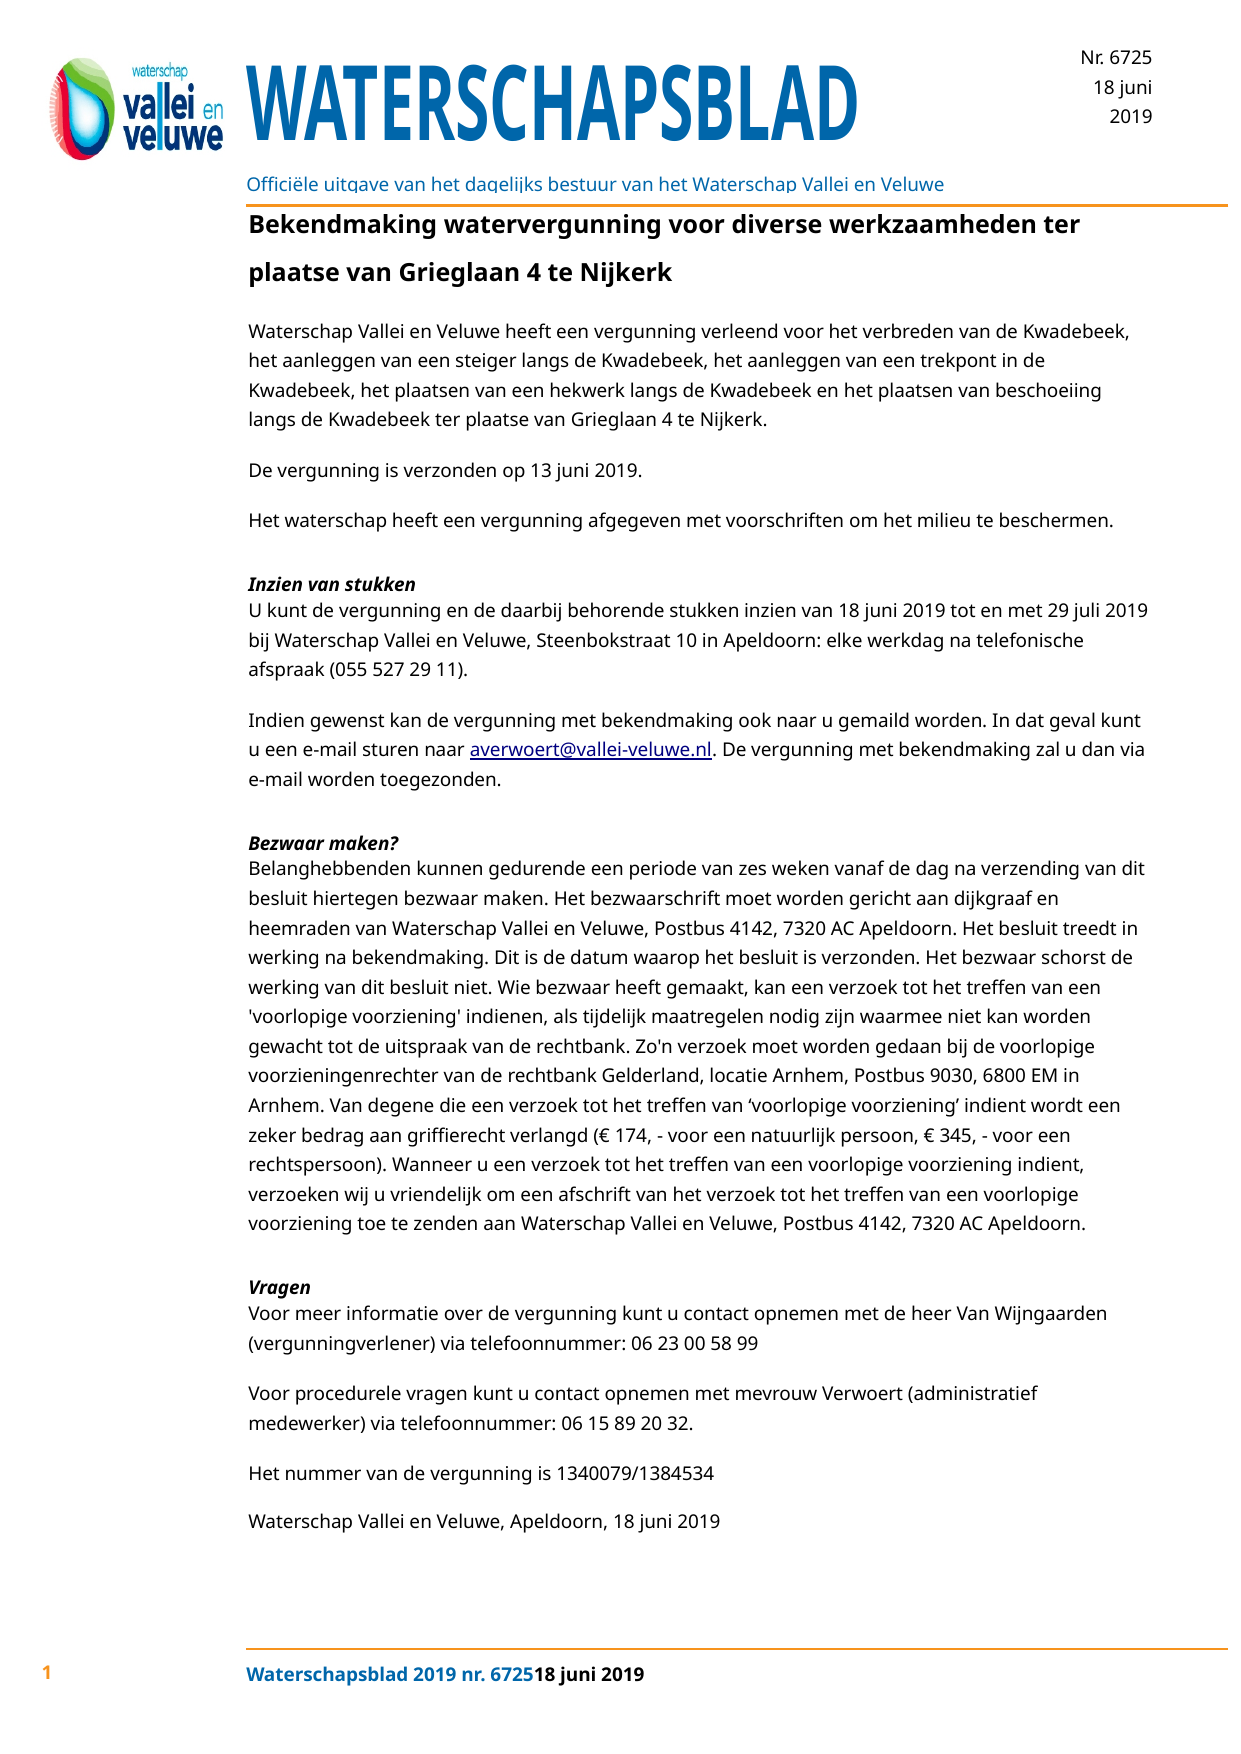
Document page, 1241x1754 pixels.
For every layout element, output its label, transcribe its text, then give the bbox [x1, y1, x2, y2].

text Indien gewenst kan de vergunning met bekendmaking ook naar u gemaild worden. In dat geval kunt u een e-mail sturen naar averwoert@vallei-veluwe.nl. De vergunning met bekendmaking zal u dan via e-mail worden toegezonden. [248, 707, 1152, 792]
text Voor meer informatie over de vergunning kunt u contact opnemen met de heer Van Wijngaarden (vergunningverlener) via telefoonnummer: 06 23 00 58 99 [248, 1300, 1152, 1356]
text Voor procedurele vragen kunt u contact opnemen met mevrouw Verwoert (administratief medewerker) via telefoonnummer: 06 15 89 20 32. [248, 1380, 1152, 1436]
text Waterschap Vallei en Veluwe heeft een vergunning verleend voor het verbreden van de Kwadebeek, het aanleggen van een steiger langs de Kwadebeek, het aanleggen van een trekpont in de Kwadebeek, het plaatsen van een hekwerk langs de Kwadebeek en het plaatsen van beschoeiing langs de Kwadebeek ter plaatse van Grieglaan 4 te Nijkerk. [248, 318, 1152, 432]
text Inzien van stukken [248, 571, 1152, 597]
text Bezwaar maken? [248, 830, 1152, 856]
text Waterschap Vallei en Veluwe, Apeldoorn, 18 juni 2019 [248, 1508, 1152, 1534]
picture [41, 47, 231, 172]
text Het waterschap heeft een vergunning afgegeven met voorschriften om het milieu te beschermen. [248, 507, 1152, 533]
text U kunt de vergunning en de daarbij behorende stukken inzien van 18 juni 2019 tot en met 29 juli 2019 bij Waterschap Vallei en Veluwe, Steenbokstraat 10 in Apeldoorn: elke werkdag na telefonische afspraak (055 527 29 11). [248, 597, 1152, 682]
text Bekendmaking watervergunning voor diverse werkzaamheden ter plaatse van Grieglaan 4 te Nijkerk [248, 207, 1152, 288]
text Belanghebbenden kunnen gedurende een periode van zes weken vanaf de dag na verzending van dit besluit hiertegen bezwaar maken. Het bezwaarschrift moet worden gericht aan dijkgraaf en heemraden van Waterschap Vallei en Veluwe, Postbus 4142, 7320 AC Apeldoorn. Het besluit treedt in werking na bekendmaking. Dit is de datum waarop het besluit is verzonden. Het bezwaar schorst de werking van dit besluit niet. Wie bezwaar heeft gemaakt, kan een verzoek tot het treffen van een 'voorlopige voorziening' indienen, als tijdelijk maatregelen nodig zijn waarmee niet kan worden gewacht tot de uitspraak van de rechtbank. Zo'n verzoek moet worden gedaan bij de voorlopige voorzieningenrechter van de rechtbank Gelderland, locatie Arnhem, Postbus 9030, 6800 EM in Arnhem. Van degene die een verzoek tot het treffen van ‘voorlopige voorziening’ indient wordt een zeker bedrag aan griffierecht verlangd (€ 174, - voor een natuurlijk persoon, € 345, - voor een rechtspersoon). Wanneer u een verzoek tot het treffen van een voorlopige voorziening indient, verzoeken wij u vriendelijk om een afschrift van het verzoek tot het treffen van een voorlopige voorziening toe te zenden aan Waterschap Vallei en Veluwe, Postbus 4142, 7320 AC Apeldoorn. [248, 856, 1152, 1236]
text Vragen [248, 1274, 1152, 1300]
text Het nummer van de vergunning is 1340079/1384534 [248, 1460, 1152, 1486]
text De vergunning is verzonden op 13 juni 2019. [248, 457, 1152, 483]
